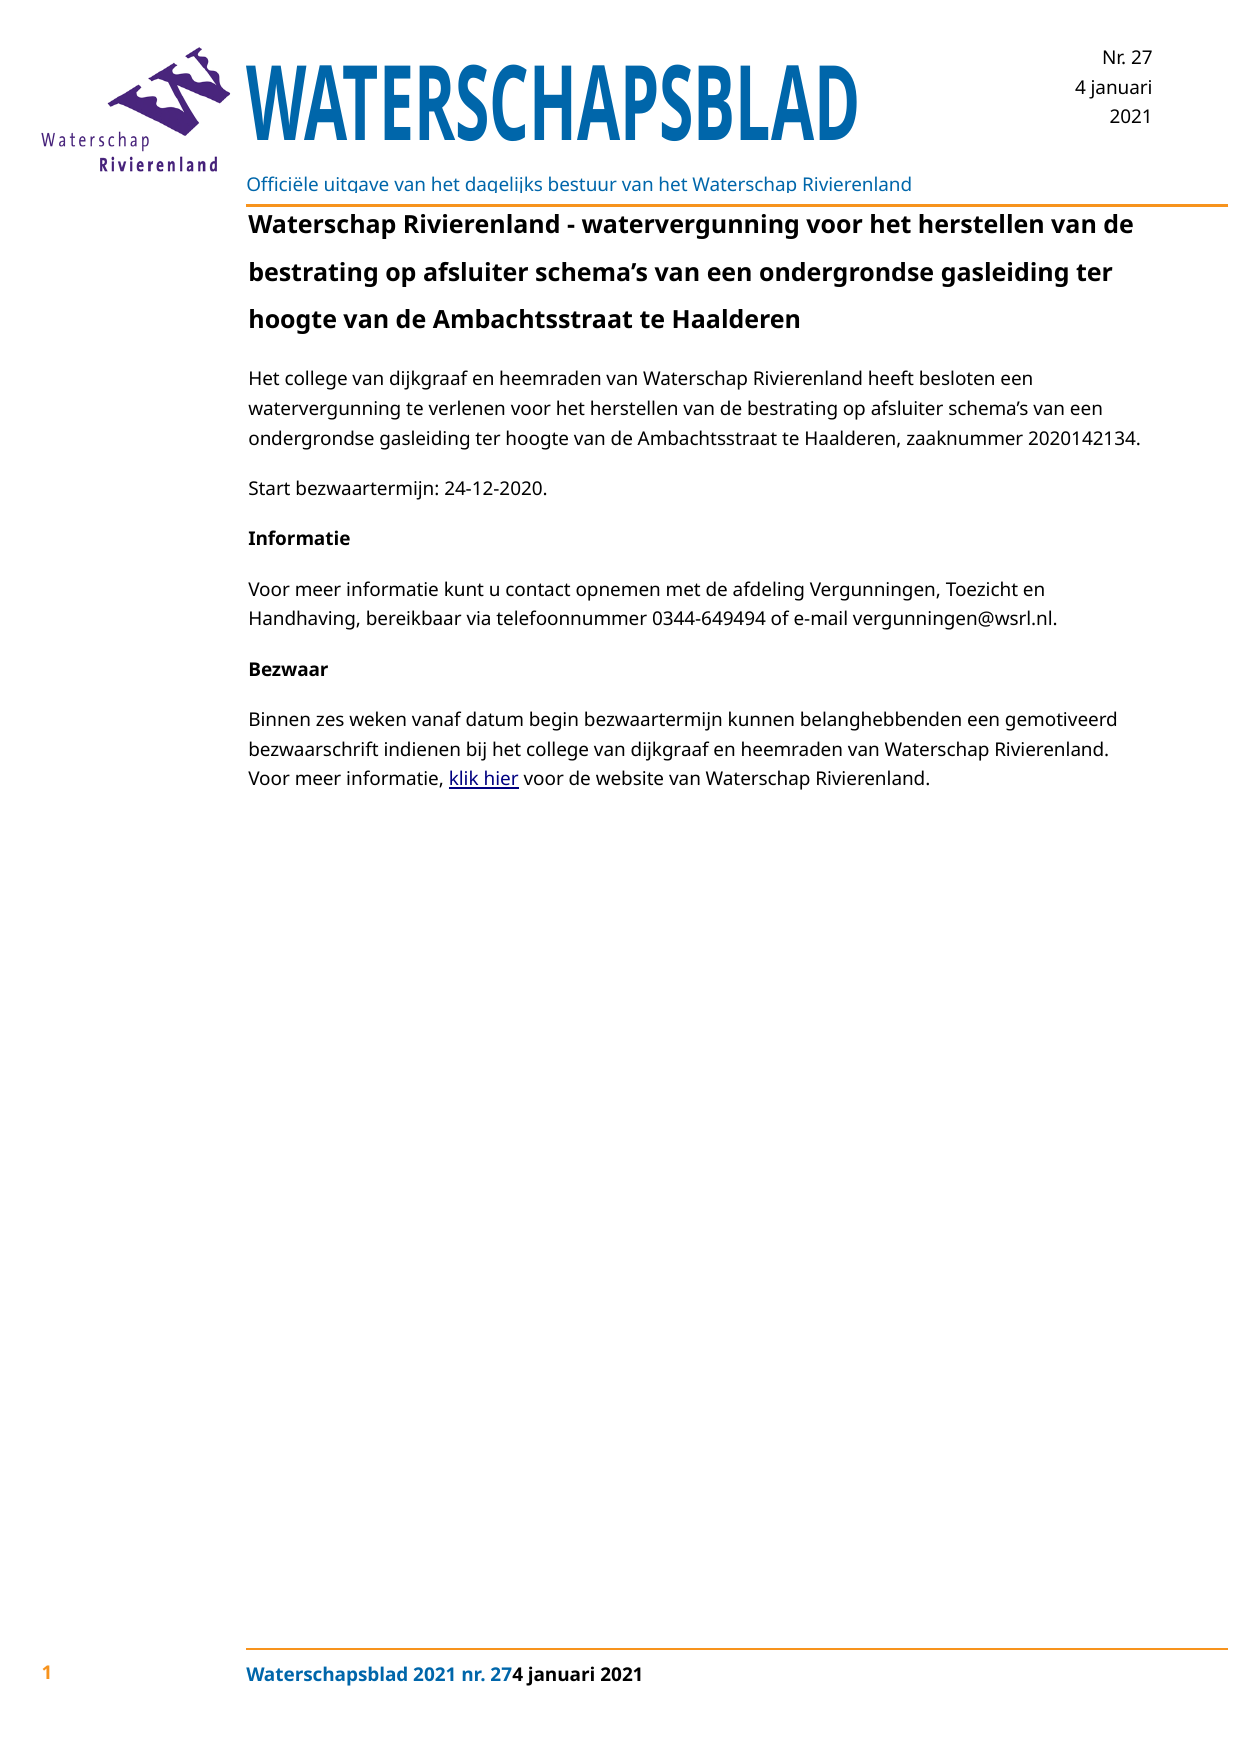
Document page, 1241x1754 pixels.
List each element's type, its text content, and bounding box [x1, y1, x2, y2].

text Start bezwaartermijn: 24-12-2020. [248, 475, 1152, 501]
text Het college van dijkgraaf en heemraden van Waterschap Rivierenland heeft besloten een watervergunning te verlenen voor het herstellen van de bestrating op afsluiter schema’s van een ondergrondse gasleiding ter hoogte van de Ambachtsstraat te Haalderen, zaaknummer 2020142134. [248, 366, 1152, 450]
text Binnen zes weken vanaf datum begin bezwaartermijn kunnen belanghebbenden een gemotiveerd bezwaarschrift indienen bij het college van dijkgraaf en heemraden van Waterschap Rivierenland. Voor meer informatie, klik hier voor de website van Waterschap Rivierenland. [248, 706, 1152, 791]
picture [41, 47, 231, 172]
text Waterschap Rivierenland - watervergunning voor het herstellen van de bestrating op afsluiter schema’s van een ondergrondse gasleiding ter hoogte van de Ambachtsstraat te Haalderen [248, 207, 1152, 336]
text Voor meer informatie kunt u contact opnemen met de afdeling Vergunningen, Toezicht en Handhaving, bereikbaar via telefoonnummer 0344-649494 of e-mail vergunningen@wsrl.nl. [248, 576, 1152, 631]
text Bezwaar [248, 656, 1152, 682]
text Informatie [248, 526, 1152, 551]
